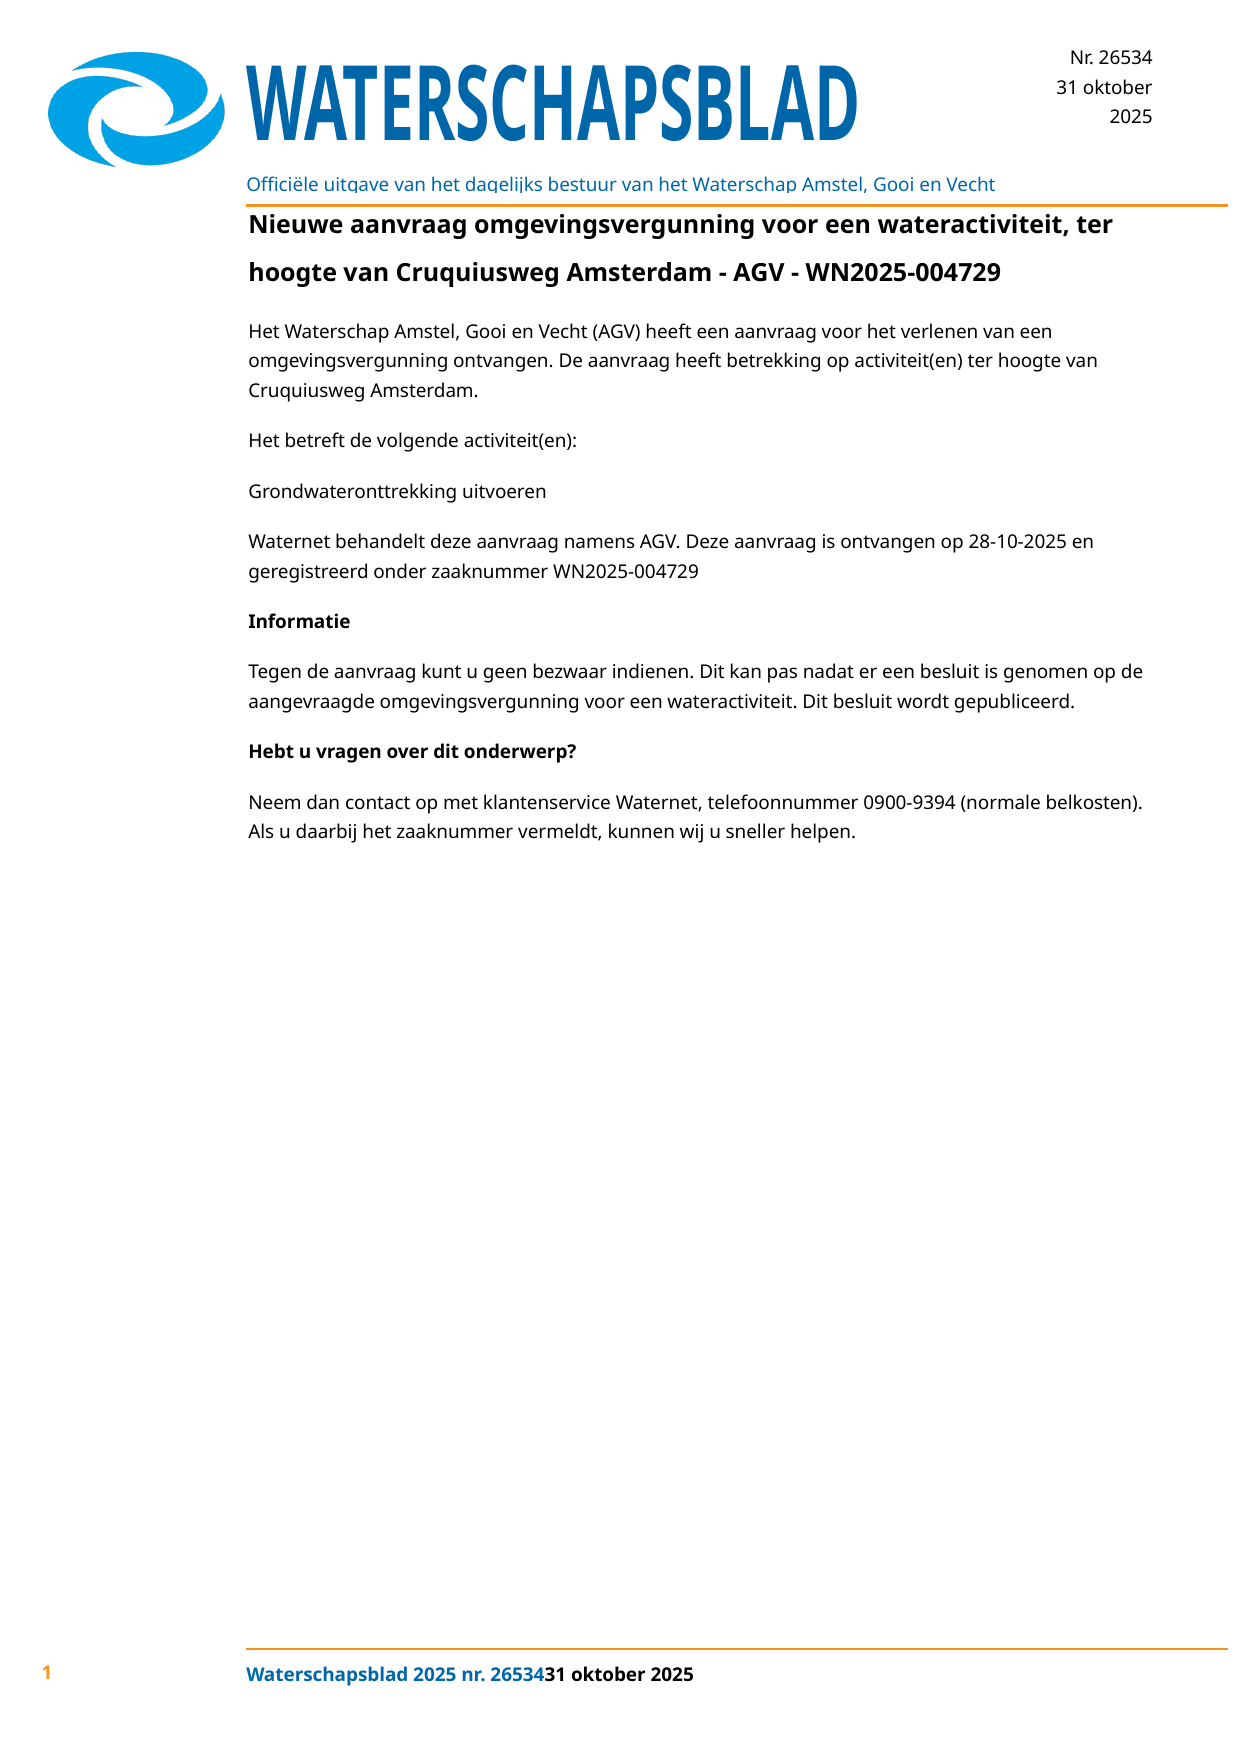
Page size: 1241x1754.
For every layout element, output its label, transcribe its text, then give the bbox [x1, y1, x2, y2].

text Hebt u vragen over dit onderwerp? [248, 739, 1152, 764]
text Neem dan contact op met klantenservice Waternet, telefoonnummer 0900-9394 (normale belkosten). Als u daarbij het zaaknummer vermeldt, kunnen wij u sneller helpen. [248, 789, 1152, 844]
text Het betreft de volgende activiteit(en): [248, 427, 1152, 453]
picture [41, 47, 231, 172]
text Tegen de aanvraag kunt u geen bezwaar indienen. Dit kan pas nadat er een besluit is genomen op de aangevraagde omgevingsvergunning voor een wateractiviteit. Dit besluit wordt gepubliceerd. [248, 659, 1152, 714]
text Nieuwe aanvraag omgevingsvergunning voor een wateractiviteit, ter hoogte van Cruquiusweg Amsterdam - AGV - WN2025-004729 [248, 207, 1152, 288]
text Grondwateronttrekking uitvoeren [248, 478, 1152, 504]
text Het Waterschap Amstel, Gooi en Vecht (AGV) heeft een aanvraag voor het verlenen van een omgevingsvergunning ontvangen. De aanvraag heeft betrekking op activiteit(en) ter hoogte van Cruquiusweg Amsterdam. [248, 318, 1152, 403]
text Waternet behandelt deze aanvraag namens AGV. Deze aanvraag is ontvangen op 28-10-2025 en geregistreerd onder zaaknummer WN2025-004729 [248, 528, 1152, 584]
text Informatie [248, 608, 1152, 634]
